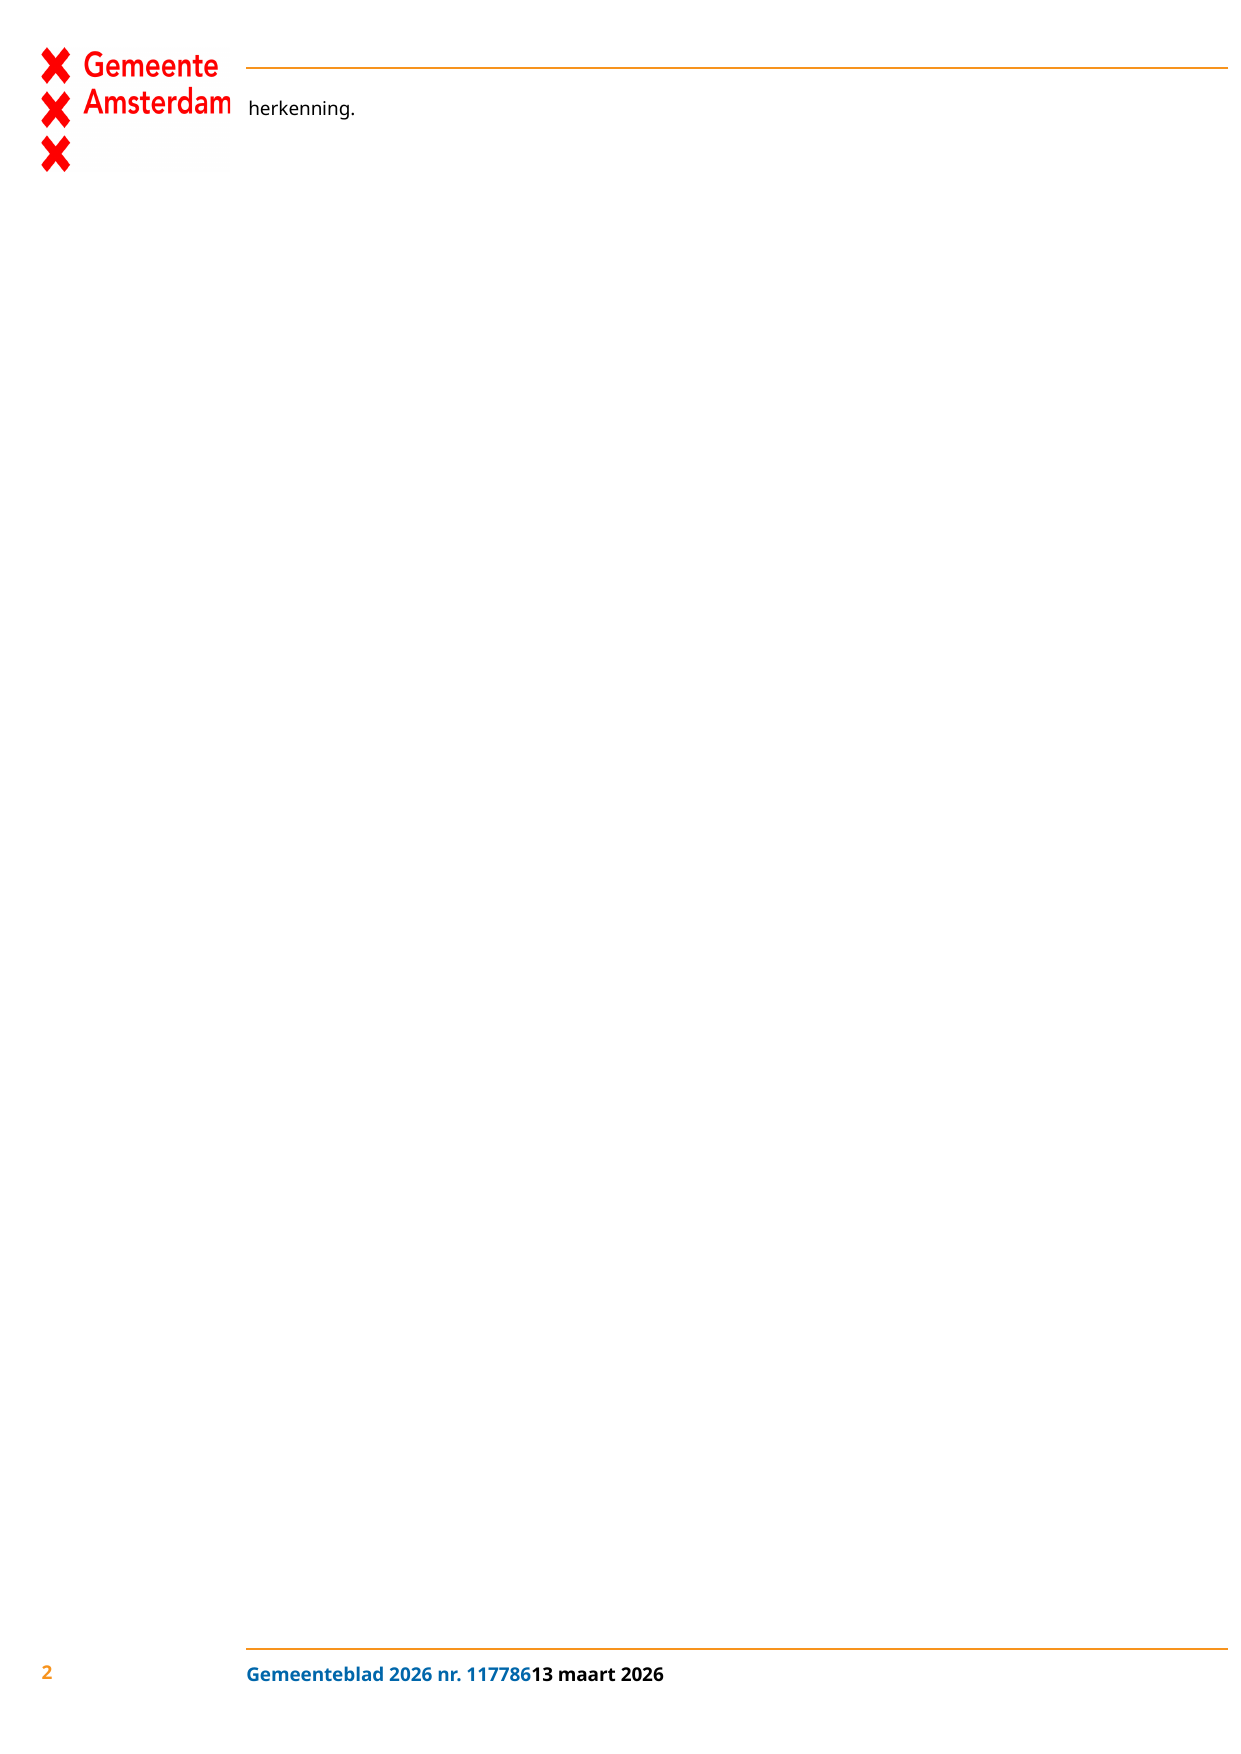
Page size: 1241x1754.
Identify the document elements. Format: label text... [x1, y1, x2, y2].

text herkenning. [248, 95, 1152, 121]
picture [41, 47, 231, 172]
